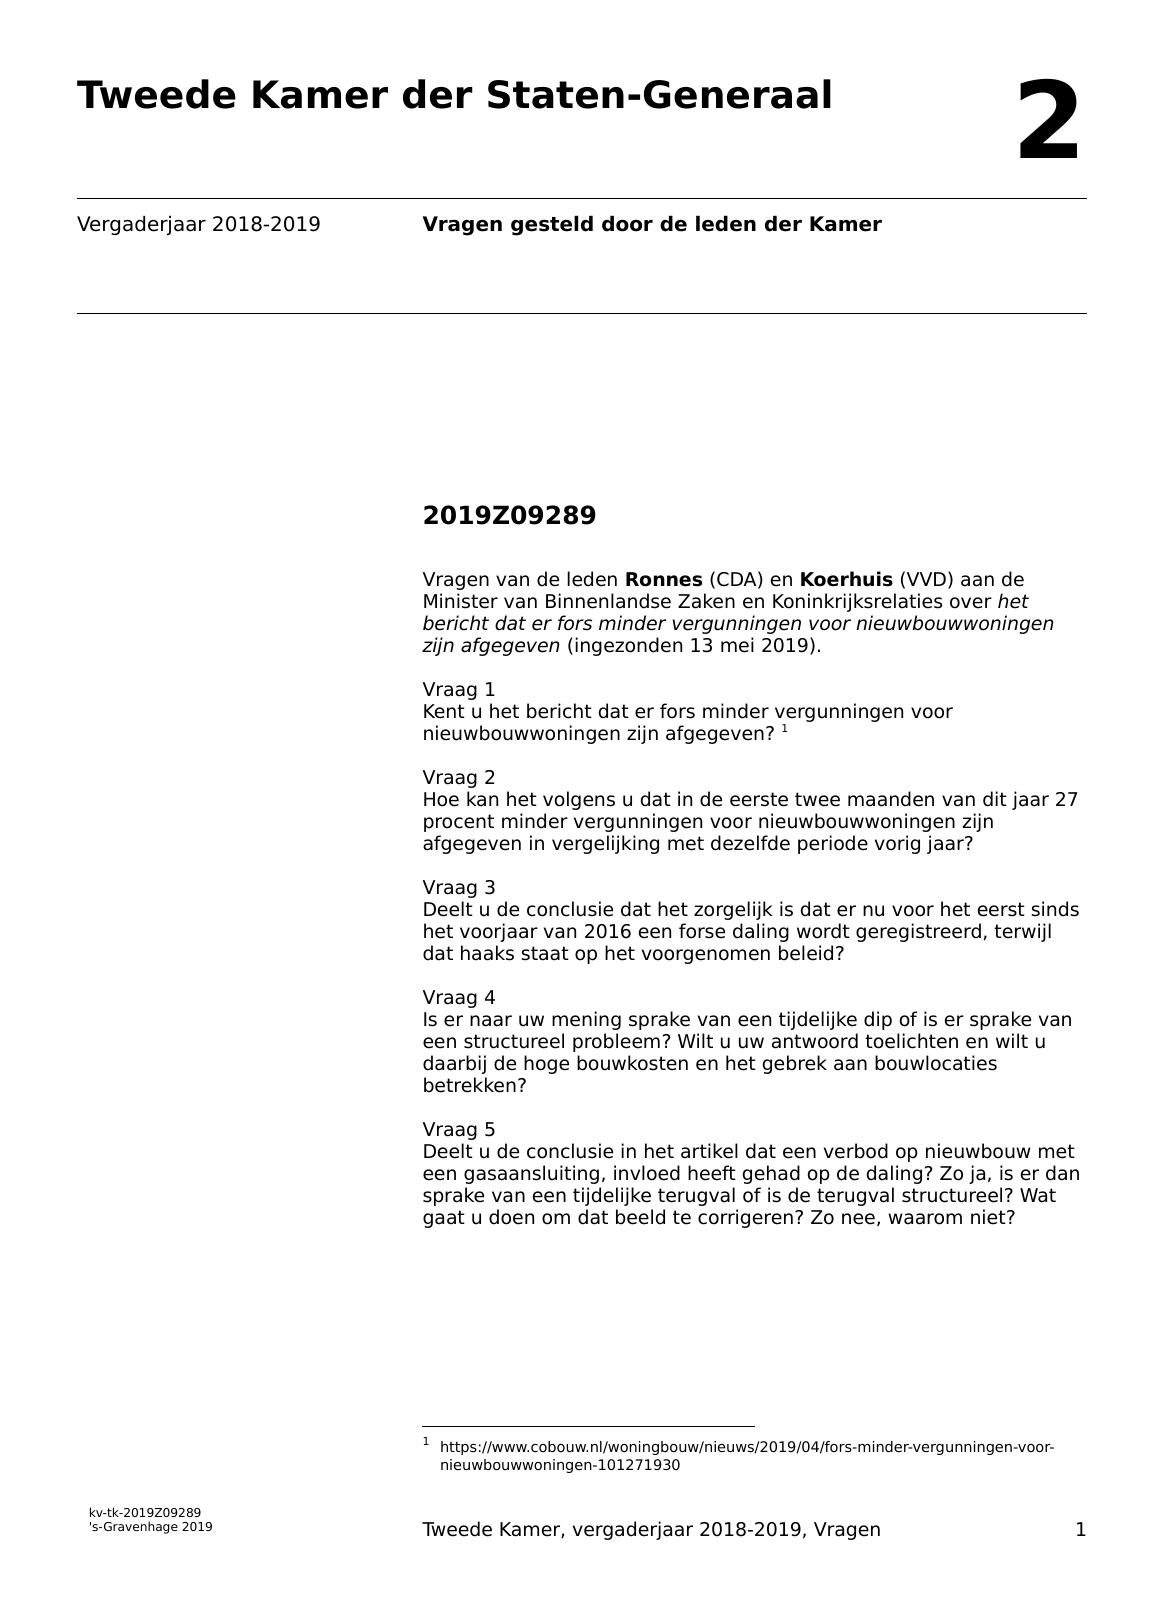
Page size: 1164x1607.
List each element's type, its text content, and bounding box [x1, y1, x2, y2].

text Vraag 1 [422, 679, 1087, 701]
text 2019Z09289 [422, 501, 1087, 531]
text Deelt u de conclusie dat het zorgelijk is dat er nu voor het eerst sinds het voorjaar van 2016 een forse daling wordt geregistreerd, terwijl dat haaks staat op het voorgenomen beleid? [422, 899, 1087, 965]
table_header 2 [886, 59, 1087, 198]
table_cell Vragen gesteld door de leden der Kamer [422, 199, 1087, 313]
text https://www.cobouw.nl/woningbouw/nieuws/2019/04/fors-minder-vergunningen-voor-nieuwbouwwoningen-101271930 [422, 1435, 1087, 1474]
text Vraag 2 [422, 767, 1087, 789]
text Vraag 3 [422, 877, 1087, 899]
text Kent u het bericht dat er fors minder vergunningen voor nieuwbouwwoningen zijn afgegeven? [422, 701, 1087, 745]
text kv-tk-2019Z09289 [88, 1506, 323, 1520]
text Hoe kan het volgens u dat in de eerste twee maanden van dit jaar 27 procent minder vergunningen voor nieuwbouwwoningen zijn afgegeven in vergelijking met dezelfde periode vorig jaar? [422, 789, 1087, 855]
text Vraag 4 [422, 987, 1087, 1009]
text Vragen van de leden Ronnes (CDA) en Koerhuis (VVD) aan de Minister van Binnenlandse Zaken en Koninkrijksrelaties over het bericht dat er fors minder vergunningen voor nieuwbouwwoningen zijn afgegeven (ingezonden 13 mei 2019). [422, 569, 1087, 657]
text Vraag 5 [422, 1119, 1087, 1141]
table_header Tweede Kamer der Staten-Generaal [77, 59, 886, 198]
table_cell Vergaderjaar 2018-2019 [77, 199, 422, 313]
text Is er naar uw mening sprake van een tijdelijke dip of is er sprake van een structureel probleem? Wilt u uw antwoord toelichten en wilt u daarbij de hoge bouwkosten en het gebrek aan bouwlocaties betrekken? [422, 1009, 1087, 1097]
text Deelt u de conclusie in het artikel dat een verbod op nieuwbouw met een gasaansluiting, invloed heeft gehad op de daling? Zo ja, is er dan sprake van een tijdelijke terugval of is de terugval structureel? Wat gaat u doen om dat beeld te corrigeren? Zo nee, waarom niet? [422, 1141, 1087, 1229]
text 's-Gravenhage 2019 [88, 1520, 323, 1534]
